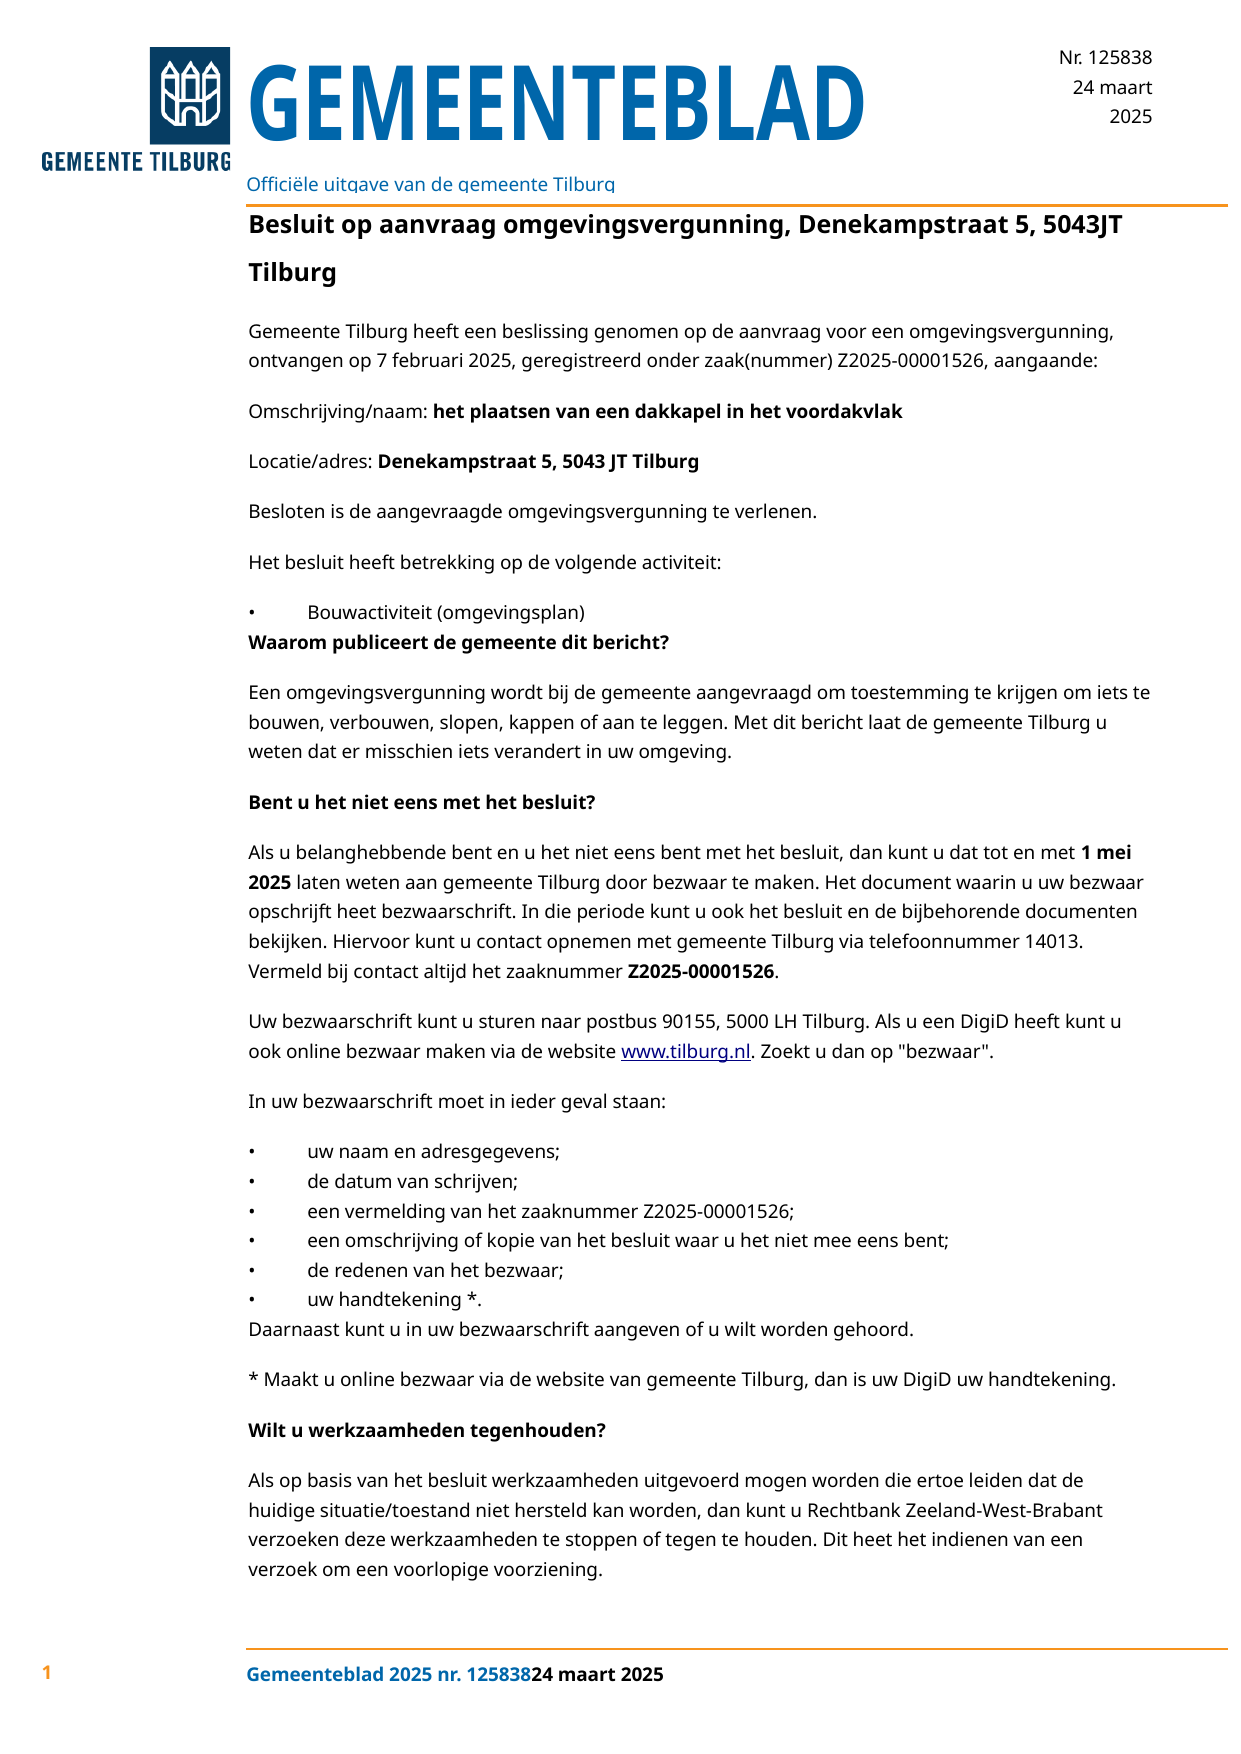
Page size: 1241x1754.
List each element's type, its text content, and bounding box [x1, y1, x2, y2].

list een vermelding van het zaaknummer Z2025-00001526; [248, 1198, 1152, 1224]
text Het besluit heeft betrekking op de volgende activiteit: [248, 549, 1152, 575]
text Waarom publiceert de gemeente dit bericht? [248, 629, 1152, 655]
text Gemeente Tilburg heeft een beslissing genomen op de aanvraag voor een omgevingsvergunning, ontvangen op 7 februari 2025, geregistreerd onder zaak(nummer) Z2025-00001526, aangaande: [248, 318, 1152, 373]
text Omschrijving/naam: het plaatsen van een dakkapel in het voordakvlak [248, 398, 1152, 424]
text Als op basis van het besluit werkzaamheden uitgevoerd mogen worden die ertoe leiden dat de huidige situatie/toestand niet hersteld kan worden, dan kunt u Rechtbank Zeeland-West-Brabant verzoeken deze werkzaamheden te stoppen of tegen te houden. Dit heet het indienen van een verzoek om een voorlopige voorziening. [248, 1467, 1152, 1582]
text Locatie/adres: Denekampstraat 5, 5043 JT Tilburg [248, 448, 1152, 474]
text In uw bezwaarschrift moet in ieder geval staan: [248, 1088, 1152, 1114]
text Als u belanghebbende bent en u het niet eens bent met het besluit, dan kunt u dat tot en met 1 mei 2025 laten weten aan gemeente Tilburg door bezwaar te maken. Het document waarin u uw bezwaar opschrijft heet bezwaarschrift. In die periode kunt u ook het besluit en de bijbehorende documenten bekijken. Hiervoor kunt u contact opnemen met gemeente Tilburg via telefoonnummer 14013. Vermeld bij contact altijd het zaaknummer Z2025-00001526. [248, 839, 1152, 984]
text Uw bezwaarschrift kunt u sturen naar postbus 90155, 5000 LH Tilburg. Als u een DigiD heeft kunt u ook online bezwaar maken via de website www.tilburg.nl. Zoekt u dan op "bezwaar". [248, 1008, 1152, 1064]
text Besloten is de aangevraagde omgevingsvergunning te verlenen. [248, 499, 1152, 524]
list de redenen van het bezwaar; [248, 1257, 1152, 1283]
text Een omgevingsvergunning wordt bij de gemeente aangevraagd om toestemming te krijgen om iets te bouwen, verbouwen, slopen, kappen of aan te leggen. Met dit bericht laat de gemeente Tilburg u weten dat er misschien iets verandert in uw omgeving. [248, 679, 1152, 764]
picture [41, 47, 231, 172]
text * Maakt u online bezwaar via de website van gemeente Tilburg, dan is uw DigiD uw handtekening. [248, 1367, 1152, 1392]
text Daarnaast kunt u in uw bezwaarschrift aangeven of u wilt worden gehoord. [248, 1316, 1152, 1342]
list de datum van schrijven; [248, 1168, 1152, 1194]
list Bouwactiviteit (omgevingsplan) [248, 599, 1152, 625]
list uw handtekening *. [248, 1287, 1152, 1312]
list uw naam en adresgegevens; [248, 1139, 1152, 1164]
text Besluit op aanvraag omgevingsvergunning, Denekampstraat 5, 5043JT Tilburg [248, 207, 1152, 288]
list een omschrijving of kopie van het besluit waar u het niet mee eens bent; [248, 1227, 1152, 1253]
text Wilt u werkzaamheden tegenhouden? [248, 1417, 1152, 1443]
text Bent u het niet eens met het besluit? [248, 789, 1152, 815]
